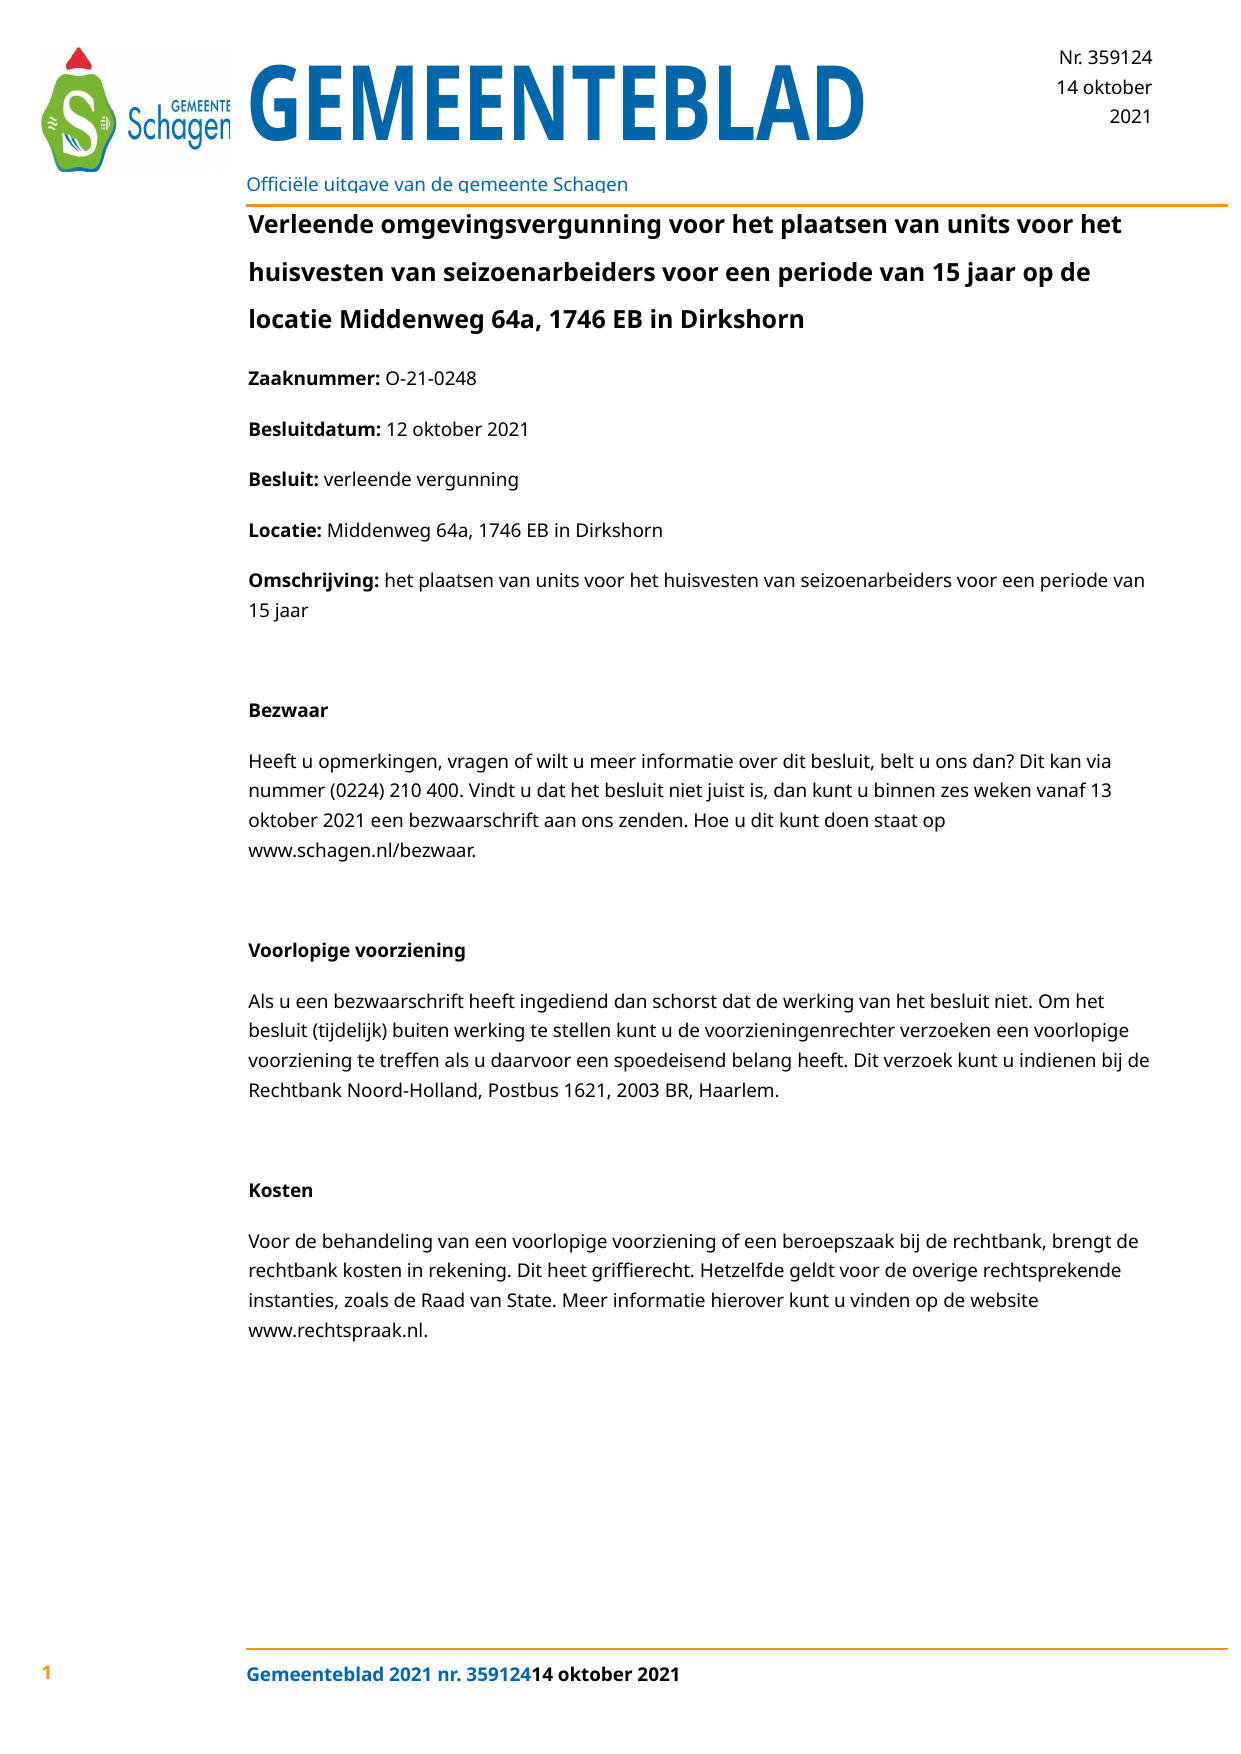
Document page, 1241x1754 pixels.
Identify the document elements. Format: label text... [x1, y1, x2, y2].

text Bezwaar [248, 698, 1152, 723]
text Besluit: verleende vergunning [248, 466, 1152, 492]
text Locatie: Middenweg 64a, 1746 EB in Dirkshorn [248, 517, 1152, 542]
text Omschrijving: het plaatsen van units voor het huisvesten van seizoenarbeiders voor een periode van 15 jaar [248, 567, 1152, 622]
text Zaaknummer: O-21-0248 [248, 366, 1152, 391]
text Verleende omgevingsvergunning voor het plaatsen van units voor het huisvesten van seizoenarbeiders voor een periode van 15 jaar op de locatie Middenweg 64a, 1746 EB in Dirkshorn [248, 207, 1152, 336]
text Als u een bezwaarschrift heeft ingediend dan schorst dat de werking van het besluit niet. Om het besluit (tijdelijk) buiten werking te stellen kunt u de voorzieningenrechter verzoeken een voorlopige voorziening te treffen als u daarvoor een spoedeisend belang heeft. Dit verzoek kunt u indienen bij de Rechtbank Noord-Holland, Postbus 1621, 2003 BR, Haarlem. [248, 988, 1152, 1102]
text Voor de behandeling van een voorlopige voorziening of een beroepszaak bij de rechtbank, brengt de rechtbank kosten in rekening. Dit heet griffierecht. Hetzelfde geldt voor de overige rechtsprekende instanties, zoals de Raad van State. Meer informatie hierover kunt u vinden op de website www.rechtspraak.nl. [248, 1228, 1152, 1342]
picture [41, 47, 231, 172]
text Besluitdatum: 12 oktober 2021 [248, 416, 1152, 442]
text Voorlopige voorziening [248, 938, 1152, 963]
text Heeft u opmerkingen, vragen of wilt u meer informatie over dit besluit, belt u ons dan? Dit kan via nummer (0224) 210 400. Vindt u dat het besluit niet juist is, dan kunt u binnen zes weken vanaf 13 oktober 2021 een bezwaarschrift aan ons zenden. Hoe u dit kunt doen staat op www.schagen.nl/bezwaar. [248, 748, 1152, 862]
text Kosten [248, 1178, 1152, 1203]
